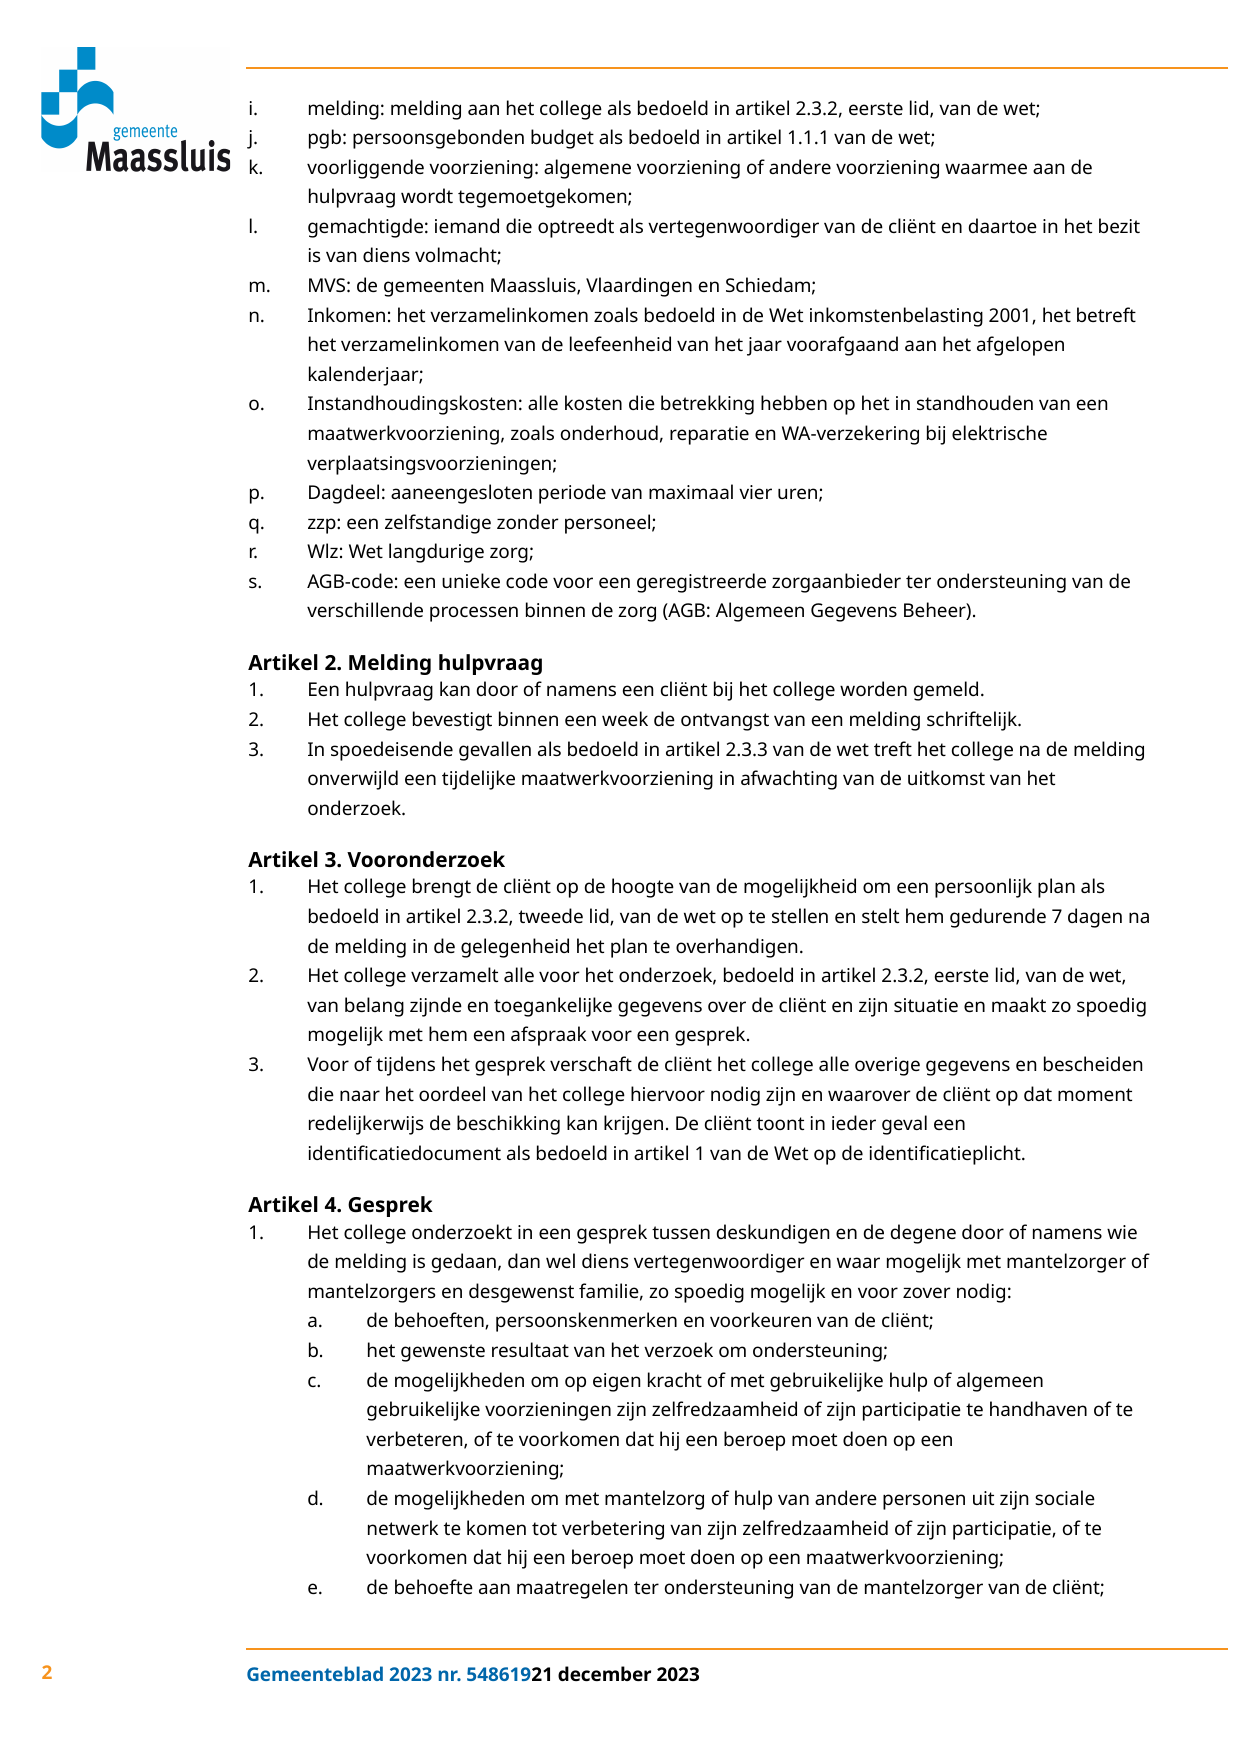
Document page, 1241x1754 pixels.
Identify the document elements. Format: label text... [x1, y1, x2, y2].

list Dagdeel: aaneengesloten periode van maximaal vier uren; [248, 479, 1152, 505]
list Het college onderzoekt in een gesprek tussen deskundigen en de degene door of namens wie de melding is gedaan, dan wel diens vertegenwoordiger en waar mogelijk met mantelzorger of mantelzorgers en desgewenst familie, zo spoedig mogelijk en voor zover nodig: [248, 1219, 1152, 1304]
picture [41, 47, 231, 172]
list gemachtigde: iemand die optreedt als vertegenwoordiger van de cliënt en daartoe in het bezit is van diens volmacht; [248, 213, 1152, 268]
list het gewenste resultaat van het verzoek om ondersteuning; [307, 1337, 1152, 1363]
text Artikel 4. Gesprek [248, 1190, 1152, 1219]
list Inkomen: het verzamelinkomen zoals bedoeld in de Wet inkomstenbelasting 2001, het betreft het verzamelinkomen van de leefeenheid van het jaar voorafgaand aan het afgelopen kalenderjaar; [248, 302, 1152, 387]
list pgb: persoonsgebonden budget als bedoeld in artikel 1.1.1 van de wet; [248, 124, 1152, 150]
picture [41, 47, 77, 92]
list de mogelijkheden om met mantelzorg of hulp van andere personen uit zijn sociale netwerk te komen tot verbetering van zijn zelfredzaamheid of zijn participatie, of te voorkomen dat hij een beroep moet doen op een maatwerkvoorziening; [307, 1485, 1152, 1570]
list Een hulpvraag kan door of namens een cliënt bij het college worden gemeld. [248, 677, 1152, 702]
list melding: melding aan het college als bedoeld in artikel 2.3.2, eerste lid, van de wet; [248, 95, 1152, 121]
list voorliggende voorziening: algemene voorziening of andere voorziening waarmee aan de hulpvraag wordt tegemoetgekomen; [248, 154, 1152, 209]
list de mogelijkheden om op eigen kracht of met gebruikelijke hulp of algemeen gebruikelijke voorzieningen zijn zelfredzaamheid of zijn participatie te handhaven of te verbeteren, of te voorkomen dat hij een beroep moet doen op een maatwerkvoorziening; [307, 1367, 1152, 1481]
list Instandhoudingskosten: alle kosten die betrekking hebben op het in standhouden van een maatwerkvoorziening, zoals onderhoud, reparatie en WA-verzekering bij elektrische verplaatsingsvoorzieningen; [248, 391, 1152, 476]
list MVS: de gemeenten Maassluis, Vlaardingen en Schiedam; [248, 272, 1152, 298]
list Het college brengt de cliënt op de hoogte van de mogelijkheid om een persoonlijk plan als bedoeld in artikel 2.3.2, tweede lid, van de wet op te stellen en stelt hem gedurende 7 dagen na de melding in de gelegenheid het plan te overhandigen. [248, 874, 1152, 959]
text Artikel 2. Melding hulpvraag [248, 648, 1152, 677]
list de behoeften, persoonskenmerken en voorkeuren van de cliënt; [307, 1308, 1152, 1333]
list AGB-code: een unieke code voor een geregistreerde zorgaanbieder ter ondersteuning van de verschillende processen binnen de zorg (AGB: Algemeen Gegevens Beheer). [248, 568, 1152, 623]
list In spoedeisende gevallen als bedoeld in artikel 2.3.3 van de wet treft het college na de melding onverwijld een tijdelijke maatwerkvoorziening in afwachting van de uitkomst van het onderzoek. [248, 736, 1152, 821]
list de behoefte aan maatregelen ter ondersteuning van de mantelzorger van de cliënt; [307, 1574, 1152, 1599]
list Voor of tijdens het gesprek verschaft de cliënt het college alle overige gegevens en bescheiden die naar het oordeel van het college hiervoor nodig zijn en waarover de cliënt op dat moment redelijkerwijs de beschikking kan krijgen. De cliënt toont in ieder geval een identificatiedocument als bedoeld in artikel 1 van de Wet op de identificatieplicht. [248, 1051, 1152, 1166]
list Het college bevestigt binnen een week de ontvangst van een melding schriftelijk. [248, 706, 1152, 732]
list zzp: een zelfstandige zonder personeel; [248, 509, 1152, 535]
text Artikel 3. Vooronderzoek [248, 845, 1152, 874]
list Het college verzamelt alle voor het onderzoek, bedoeld in artikel 2.3.2, eerste lid, van de wet, van belang zijnde en toegankelijke gegevens over de cliënt en zijn situatie en maakt zo spoedig mogelijk met hem een afspraak voor een gesprek. [248, 962, 1152, 1047]
list Wlz: Wet langdurige zorg; [248, 538, 1152, 564]
